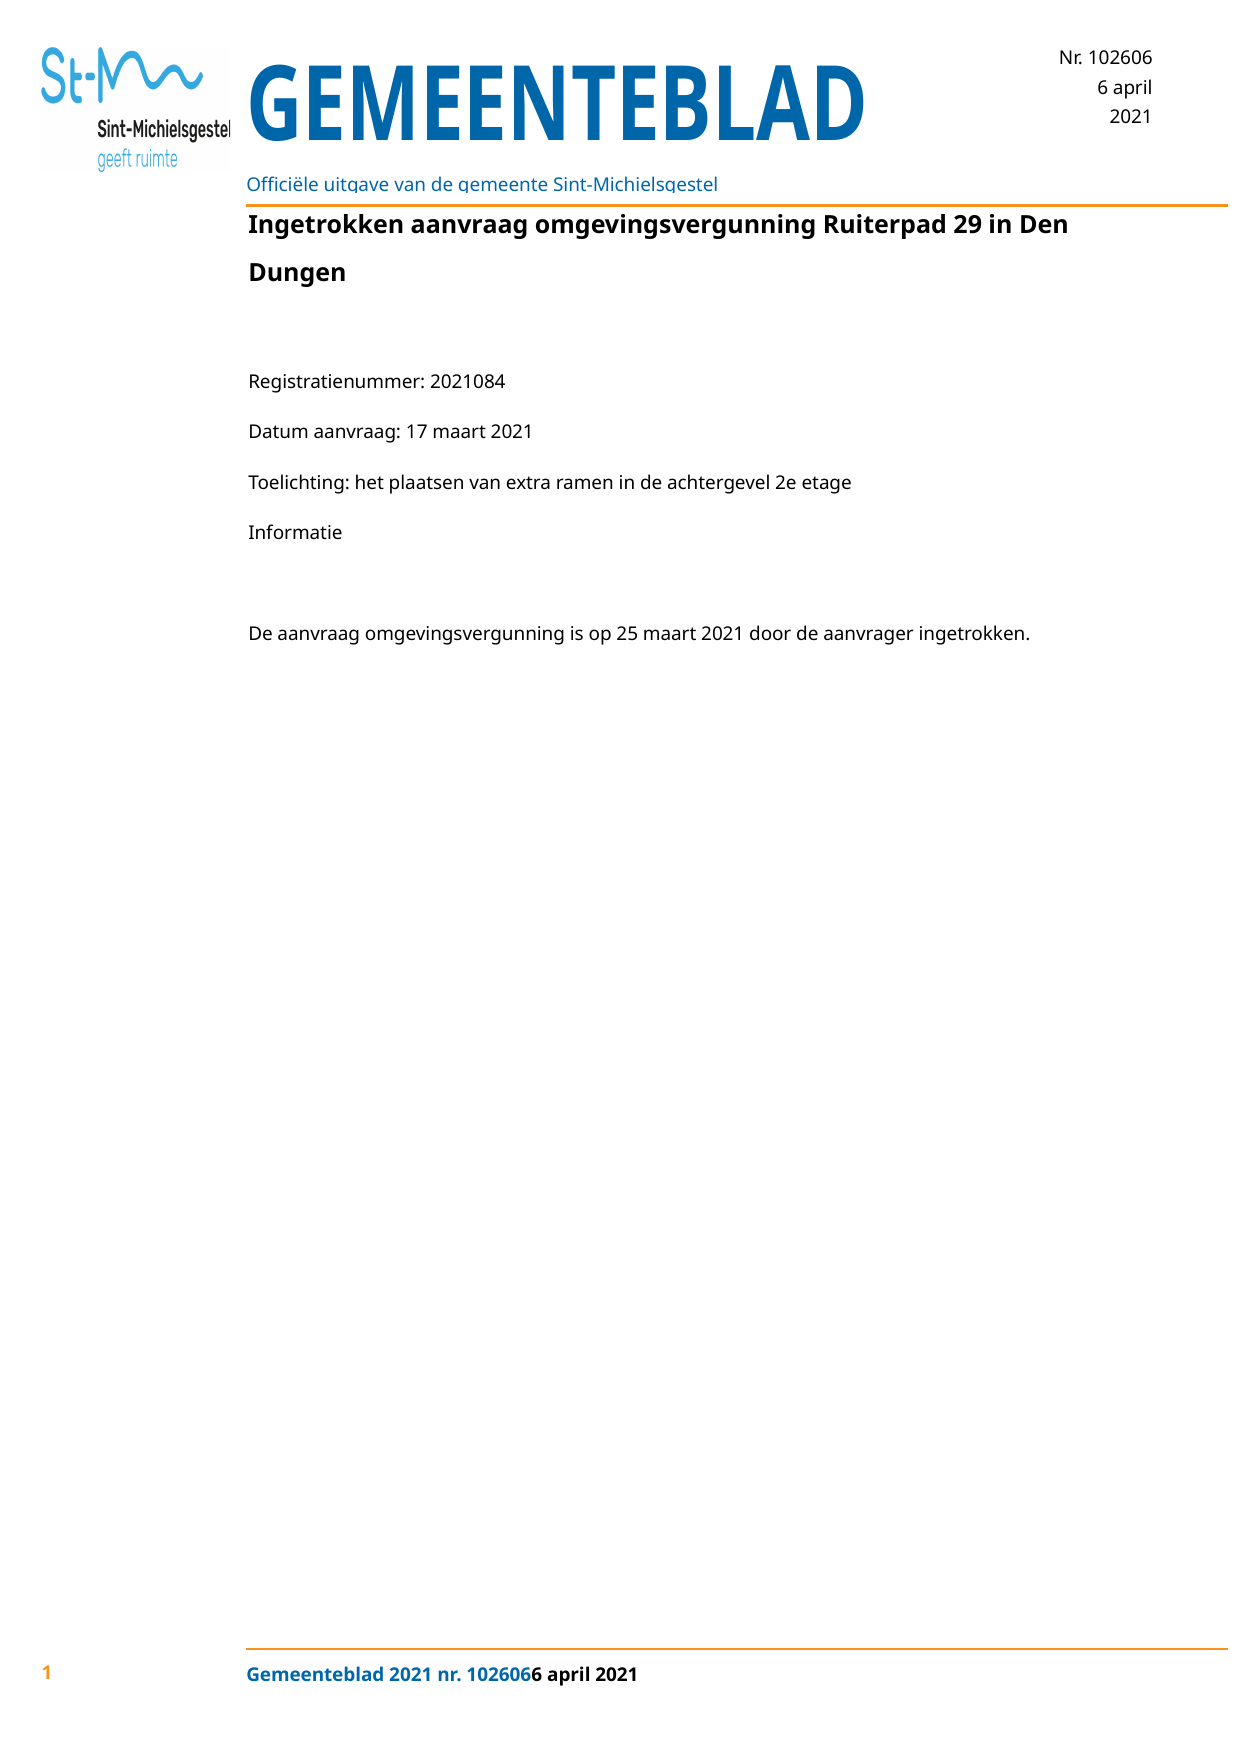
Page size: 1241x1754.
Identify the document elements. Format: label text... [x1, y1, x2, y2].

text Datum aanvraag: 17 maart 2021 [248, 419, 1152, 444]
text De aanvraag omgevingsvergunning is op 25 maart 2021 door de aanvrager ingetrokken. [248, 620, 1152, 646]
text Registratienummer: 2021084 [248, 368, 1152, 394]
text Ingetrokken aanvraag omgevingsvergunning Ruiterpad 29 in Den Dungen [248, 207, 1152, 288]
picture [41, 47, 231, 172]
text Toelichting: het plaatsen van extra ramen in de achtergevel 2e etage [248, 469, 1152, 495]
text Informatie [248, 519, 1152, 545]
